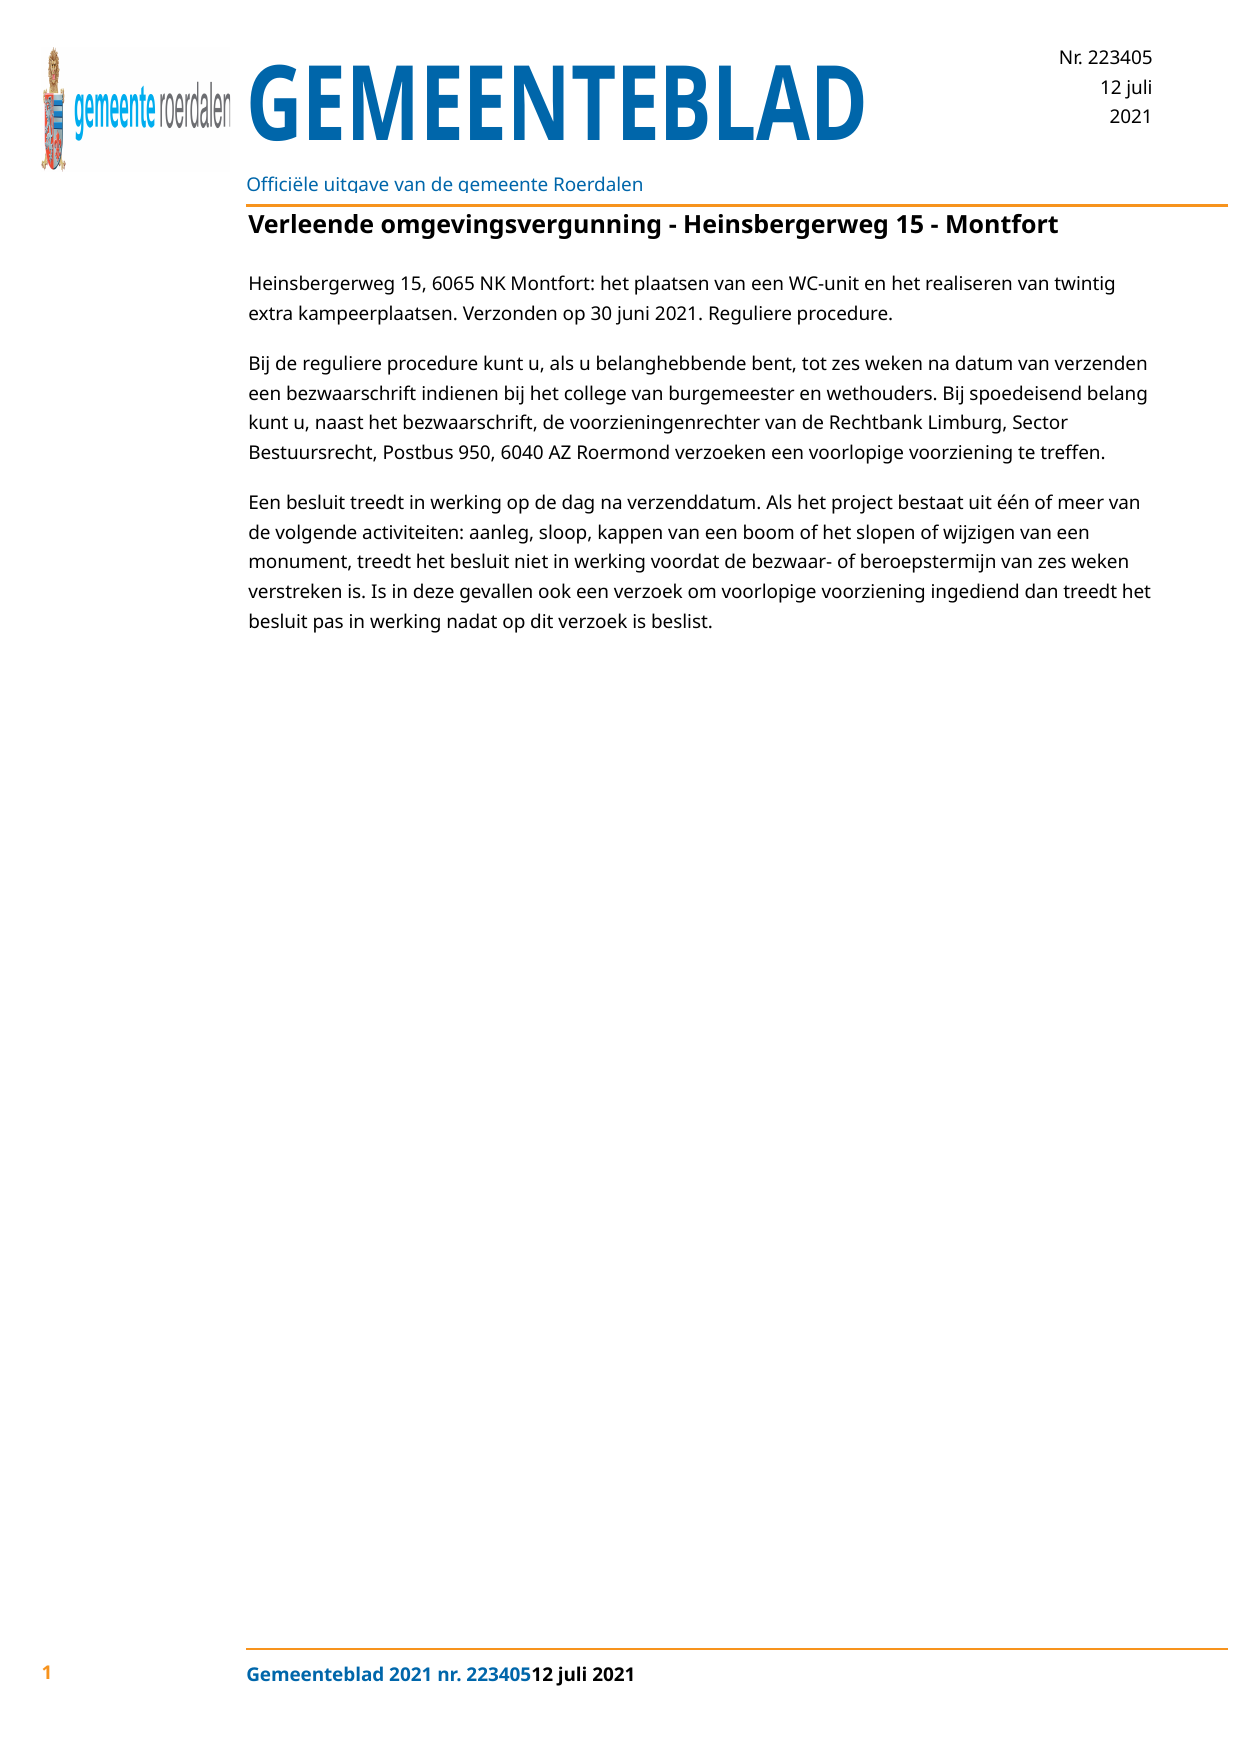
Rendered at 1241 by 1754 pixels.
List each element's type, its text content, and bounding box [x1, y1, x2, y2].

picture [41, 47, 231, 172]
text Een besluit treedt in werking op de dag na verzenddatum. Als het project bestaat uit één of meer van de volgende activiteiten: aanleg, sloop, kappen van een boom of het slopen of wijzigen van een monument, treedt het besluit niet in werking voordat de bezwaar- of beroepstermijn van zes weken verstreken is. Is in deze gevallen ook een verzoek om voorlopige voorziening ingediend dan treedt het besluit pas in werking nadat op dit verzoek is beslist. [248, 489, 1152, 633]
text Bij de reguliere procedure kunt u, als u belanghebbende bent, tot zes weken na datum van verzenden een bezwaarschrift indienen bij het college van burgemeester en wethouders. Bij spoedeisend belang kunt u, naast het bezwaarschrift, de voorzieningenrechter van de Rechtbank Limburg, Sector Bestuursrecht, Postbus 950, 6040 AZ Roermond verzoeken een voorlopige voorziening te treffen. [248, 350, 1152, 465]
text Verleende omgevingsvergunning - Heinsbergerweg 15 - Montfort [248, 207, 1152, 241]
text Heinsbergerweg 15, 6065 NK Montfort: het plaatsen van een WC-unit en het realiseren van twintig extra kampeerplaatsen. Verzonden op 30 juni 2021. Reguliere procedure. [248, 270, 1152, 326]
